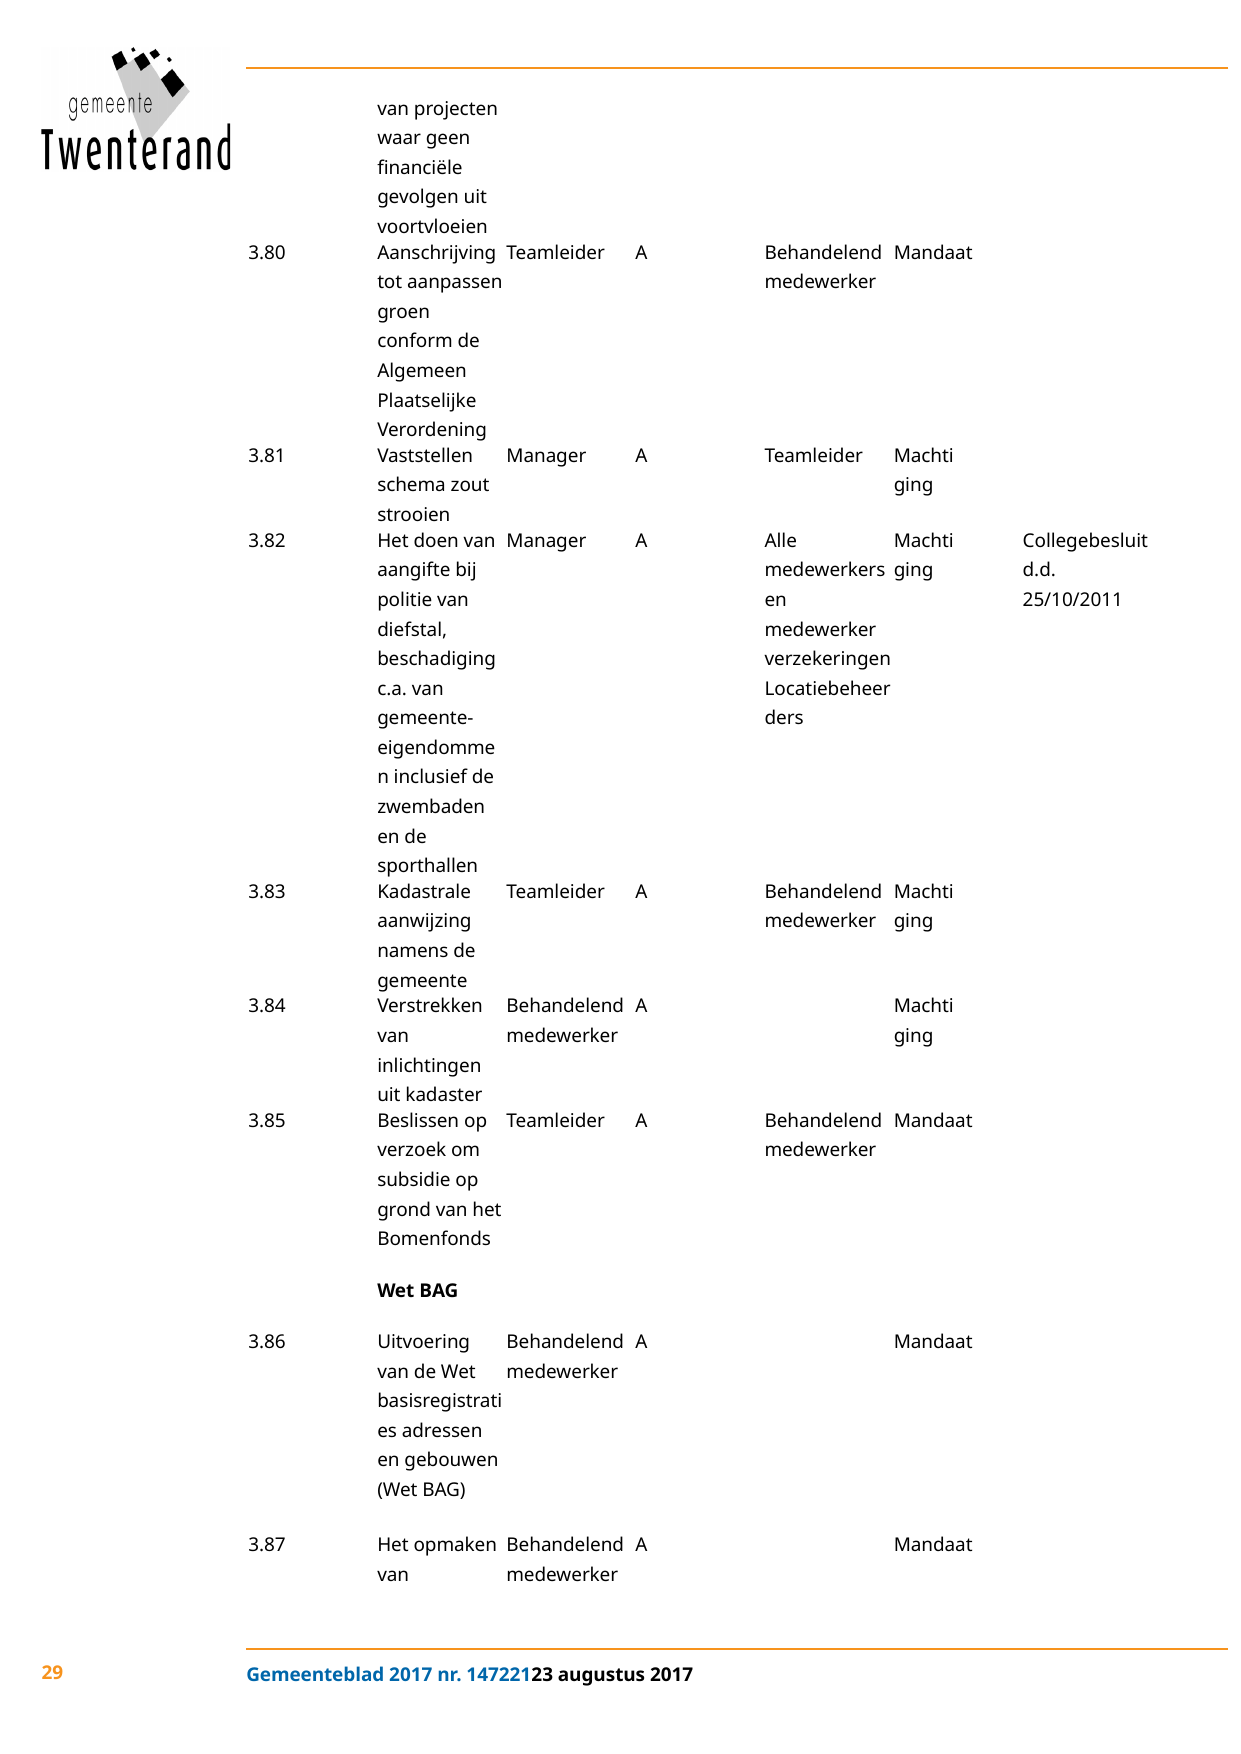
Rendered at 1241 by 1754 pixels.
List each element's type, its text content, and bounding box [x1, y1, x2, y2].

table_cell Kadastrale aanwijzing namens de gemeente [377, 878, 506, 993]
table_cell Behandelend medewerker [764, 239, 893, 442]
table_cell Beslissen op verzoek om subsidie op grond van het Bomenfonds [377, 1107, 506, 1251]
table_cell A [635, 527, 764, 878]
table_cell [506, 1251, 635, 1277]
table_cell [1023, 1251, 1152, 1277]
table_cell Mandaat [894, 239, 1022, 442]
table_cell [764, 1532, 893, 1587]
table_cell [1023, 1532, 1152, 1587]
table_cell A [635, 1532, 764, 1587]
table_cell [635, 1303, 764, 1328]
table_cell Teamleider [506, 239, 635, 442]
table_cell [894, 1303, 1022, 1328]
table_cell [1023, 878, 1152, 993]
table_cell A [635, 878, 764, 993]
table_cell [764, 1277, 893, 1303]
table_cell [1023, 442, 1152, 527]
table_cell [506, 1303, 635, 1328]
table_cell Machti ging [894, 993, 1022, 1107]
table_cell [764, 993, 893, 1107]
table_cell Machti ging [894, 442, 1022, 527]
table_cell [377, 1303, 506, 1328]
table_cell Aanschrijving tot aanpassen groen conform de Algemeen Plaatselijke Verordening [377, 239, 506, 442]
table_cell [1023, 993, 1152, 1107]
table_cell [506, 1277, 635, 1303]
table_cell A [635, 1328, 764, 1532]
table_cell Wet BAG [377, 1277, 506, 1303]
table_cell Het doen van aangifte bij politie van diefstal, beschadiging c.a. van gemeente-eigendommen inclusief de zwembaden en de sporthallen [377, 527, 506, 878]
table_cell A [635, 1107, 764, 1251]
table_cell [635, 1277, 764, 1303]
table_cell 3.82 [248, 527, 377, 878]
table_cell Collegebesluit d.d. 25/10/2011 [1023, 527, 1152, 878]
table_cell [248, 1277, 377, 1303]
table_cell Alle medewerkers en medewerker verzekeringen Locatiebeheerders [764, 527, 893, 878]
table_cell [1023, 1277, 1152, 1303]
table_cell [764, 1328, 893, 1532]
table_cell Verstrekken van inlichtingen uit kadaster [377, 993, 506, 1107]
table_cell Teamleider [506, 1107, 635, 1251]
table_cell [764, 95, 893, 239]
table_cell [248, 95, 377, 239]
table_cell A [635, 239, 764, 442]
table_cell 3.81 [248, 442, 377, 527]
table_cell [894, 1277, 1022, 1303]
table_cell [248, 1251, 377, 1277]
table_cell [635, 1251, 764, 1277]
table_cell 3.85 [248, 1107, 377, 1251]
table_cell [1023, 1107, 1152, 1251]
table_cell Teamleider [506, 878, 635, 993]
table_cell Teamleider [764, 442, 893, 527]
table_cell Behandelend medewerker [506, 1532, 635, 1587]
table_cell 3.83 [248, 878, 377, 993]
table_cell Machti ging [894, 878, 1022, 993]
table_cell A [635, 442, 764, 527]
table_cell A [635, 993, 764, 1107]
table_cell [1023, 239, 1152, 442]
table_cell Manager [506, 442, 635, 527]
table_cell 3.84 [248, 993, 377, 1107]
table_cell [1023, 1303, 1152, 1328]
table_cell [506, 95, 635, 239]
table_cell Mandaat [894, 1107, 1022, 1251]
table_cell Vaststellen schema zout strooien [377, 442, 506, 527]
table_cell Mandaat [894, 1328, 1022, 1532]
table_cell Machti ging [894, 527, 1022, 878]
table_cell Manager [506, 527, 635, 878]
table_cell Behandelend medewerker [506, 993, 635, 1107]
table_cell [635, 95, 764, 239]
table_cell [1023, 95, 1152, 239]
table_cell Behandelend medewerker [764, 1107, 893, 1251]
table_cell Mandaat [894, 1532, 1022, 1587]
table_cell van projecten waar geen financiële gevolgen uit voortvloeien [377, 95, 506, 239]
table_cell [248, 1303, 377, 1328]
table_cell 3.80 [248, 239, 377, 442]
table_cell 3.87 [248, 1532, 377, 1587]
table_cell Behandelend medewerker [764, 878, 893, 993]
table_cell [1023, 1328, 1152, 1532]
table_cell [894, 95, 1022, 239]
table_cell 3.86 [248, 1328, 377, 1532]
table_cell Het opmaken van [377, 1532, 506, 1587]
table_cell Behandelend medewerker [506, 1328, 635, 1532]
table_cell Uitvoering van de Wet basisregistraties adressen en gebouwen (Wet BAG) [377, 1328, 506, 1532]
table_cell [764, 1251, 893, 1277]
picture [41, 47, 231, 172]
table_cell [377, 1251, 506, 1277]
table_cell [764, 1303, 893, 1328]
table_cell [894, 1251, 1022, 1277]
